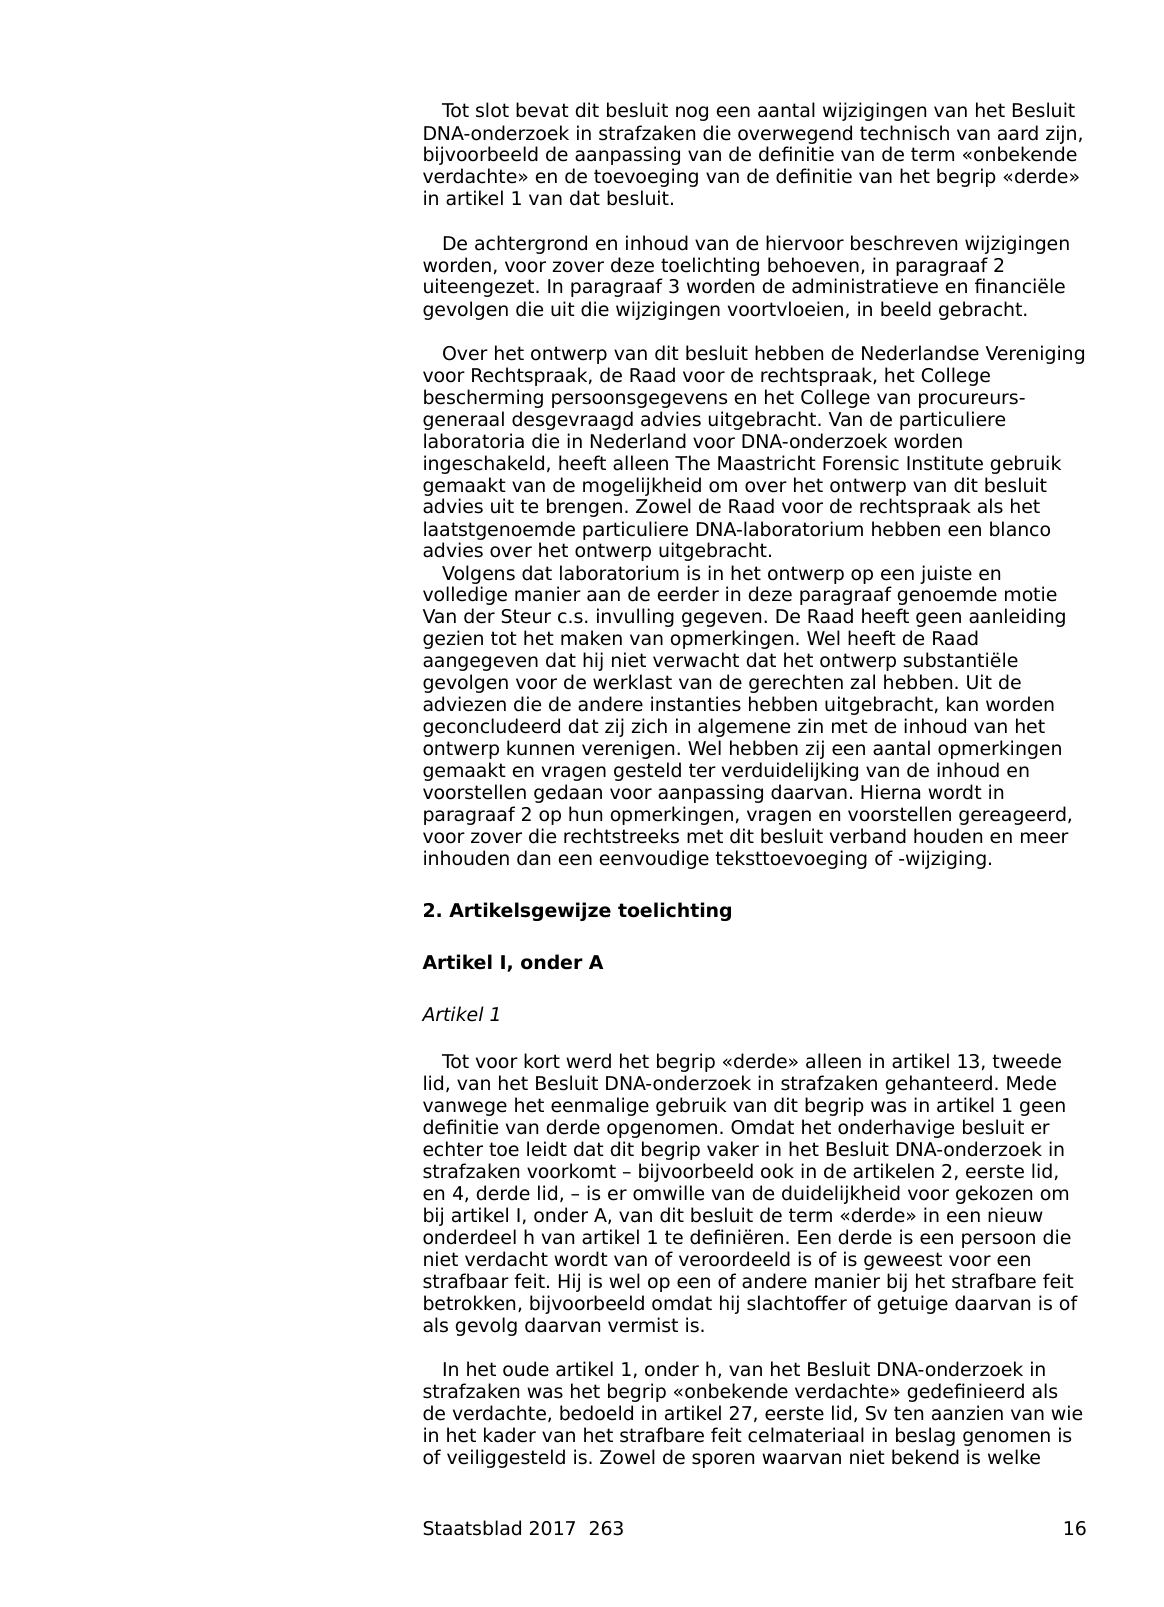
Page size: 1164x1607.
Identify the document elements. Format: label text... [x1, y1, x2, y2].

text In het oude artikel 1, onder h, van het Besluit DNA-onderzoek in strafzaken was het begrip «onbekende verdachte» gedefinieerd als de verdachte, bedoeld in artikel 27, eerste lid, Sv ten aanzien van wie in het kader van het strafbare feit celmateriaal in beslag genomen is of veiliggesteld is. Zowel de sporen waarvan niet bekend is welke [422, 1359, 1087, 1469]
subtitle Artikel 1 [422, 1004, 1087, 1026]
text Volgens dat laboratorium is in het ontwerp op een juiste en volledige manier aan de eerder in deze paragraaf genoemde motie Van der Steur c.s. invulling gegeven. De Raad heeft geen aanleiding gezien tot het maken van opmerkingen. Wel heeft de Raad aangegeven dat hij niet verwacht dat het ontwerp substantiële gevolgen voor de werklast van de gerechten zal hebben. Uit de adviezen die de andere instanties hebben uitgebracht, kan worden geconcludeerd dat zij zich in algemene zin met de inhoud van het ontwerp kunnen verenigen. Wel hebben zij een aantal opmerkingen gemaakt en vragen gesteld ter verduidelijking van de inhoud en voorstellen gedaan voor aanpassing daarvan. Hierna wordt in paragraaf 2 op hun opmerkingen, vragen en voorstellen gereageerd, voor zover die rechtstreeks met dit besluit verband houden en meer inhouden dan een eenvoudige teksttoevoeging of -wijziging. [422, 562, 1087, 870]
text Tot voor kort werd het begrip «derde» alleen in artikel 13, tweede lid, van het Besluit DNA-onderzoek in strafzaken gehanteerd. Mede vanwege het eenmalige gebruik van dit begrip was in artikel 1 geen definitie van derde opgenomen. Omdat het onderhavige besluit er echter toe leidt dat dit begrip vaker in het Besluit DNA-onderzoek in strafzaken voorkomt – bijvoorbeeld ook in de artikelen 2, eerste lid, en 4, derde lid, – is er omwille van de duidelijkheid voor gekozen om bij artikel I, onder A, van dit besluit de term «derde» in een nieuw onderdeel h van artikel 1 te definiëren. Een derde is een persoon die niet verdacht wordt van of veroordeeld is of is geweest voor een strafbaar feit. Hij is wel op een of andere manier bij het strafbare feit betrokken, bijvoorbeeld omdat hij slachtoffer of getuige daarvan is of als gevolg daarvan vermist is. [422, 1051, 1087, 1337]
subtitle Artikel I, onder A [422, 952, 1087, 974]
text Over het ontwerp van dit besluit hebben de Nederlandse Vereniging voor Rechtspraak, de Raad voor de rechtspraak, het College bescherming persoonsgegevens en het College van procureurs-generaal desgevraagd advies uitgebracht. Van de particuliere laboratoria die in Nederland voor DNA-onderzoek worden ingeschakeld, heeft alleen The Maastricht Forensic Institute gebruik gemaakt van de mogelijkheid om over het ontwerp van dit besluit advies uit te brengen. Zowel de Raad voor de rechtspraak als het laatstgenoemde particuliere DNA-laboratorium hebben een blanco advies over het ontwerp uitgebracht. [422, 343, 1087, 562]
subtitle 2. Artikelsgewijze toelichting [422, 900, 1087, 922]
text Tot slot bevat dit besluit nog een aantal wijzigingen van het Besluit DNA-onderzoek in strafzaken die overwegend technisch van aard zijn, bijvoorbeeld de aanpassing van de definitie van de term «onbekende verdachte» en de toevoeging van de definitie van het begrip «derde» in artikel 1 van dat besluit. [422, 100, 1087, 210]
text De achtergrond en inhoud van de hiervoor beschreven wijzigingen worden, voor zover deze toelichting behoeven, in paragraaf 2 uiteengezet. In paragraaf 3 worden de administratieve en financiële gevolgen die uit die wijzigingen voortvloeien, in beeld gebracht. [422, 232, 1087, 320]
